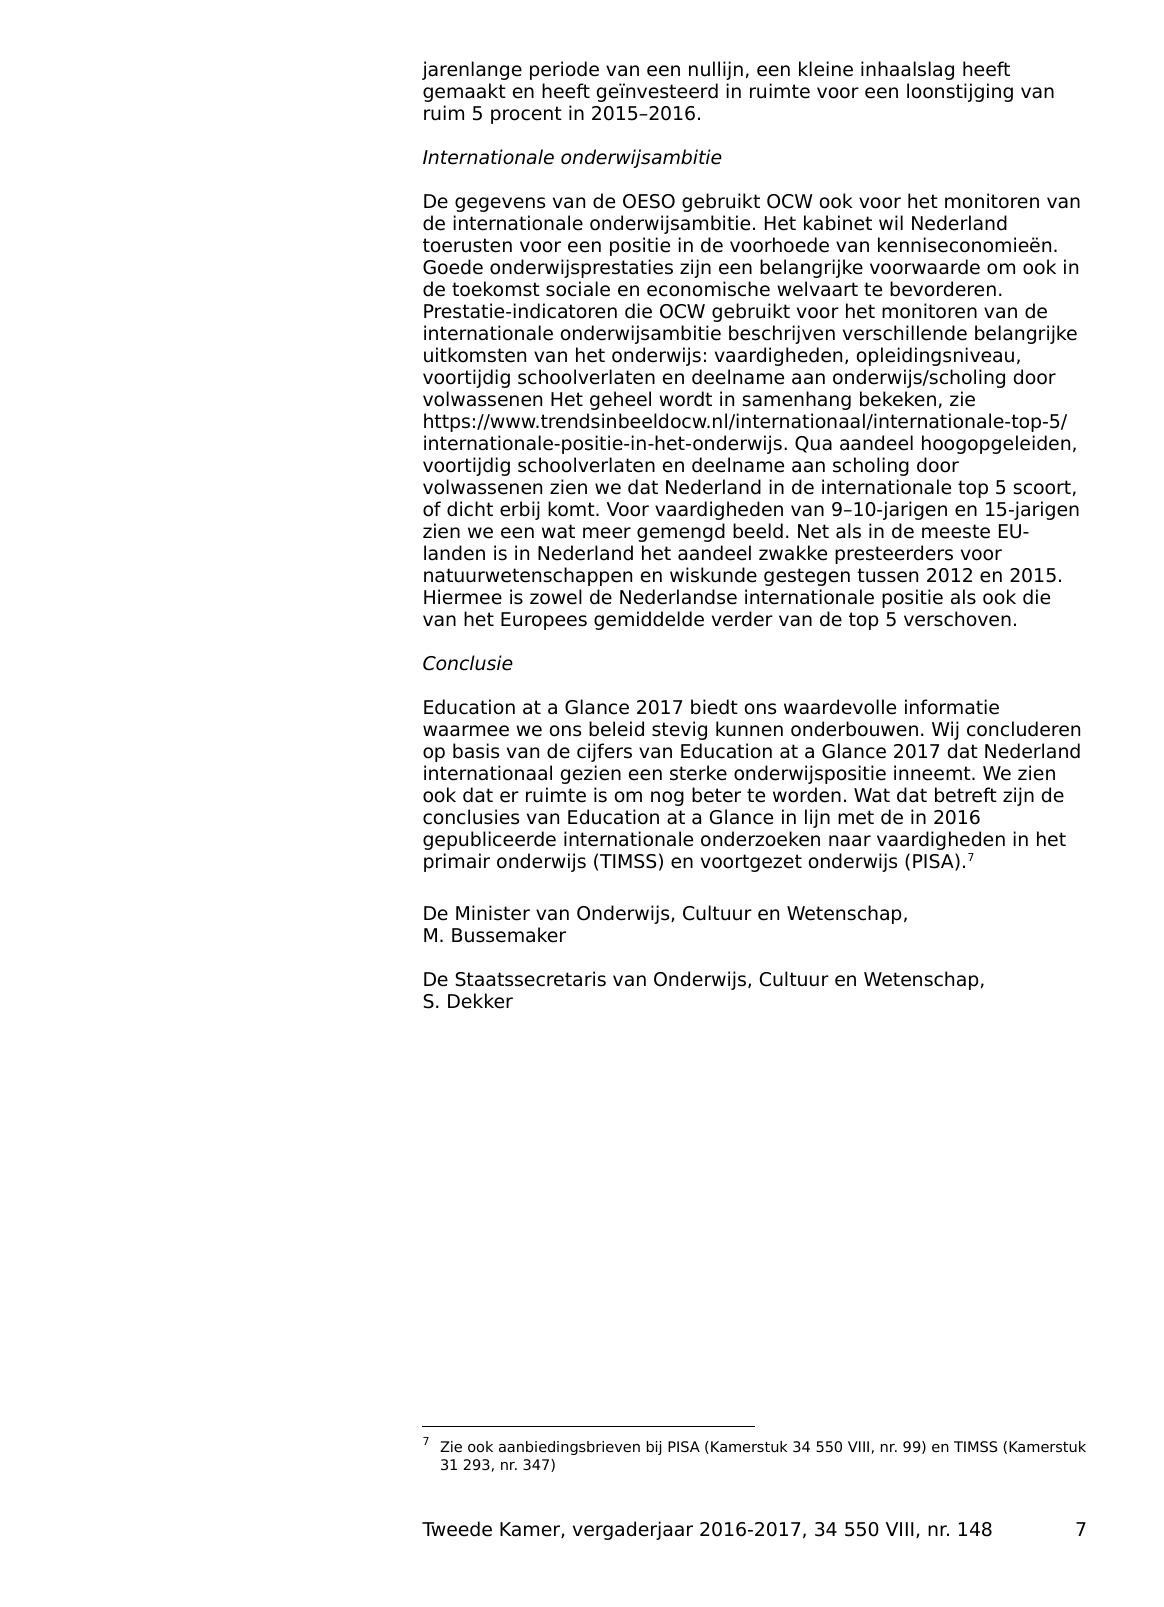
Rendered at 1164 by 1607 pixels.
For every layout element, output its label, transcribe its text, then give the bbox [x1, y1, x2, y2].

text De Minister van Onderwijs, Cultuur en Wetenschap, M. Bussemaker [422, 903, 1087, 947]
text Zie ook aanbiedingsbrieven bij PISA (Kamerstuk 34 550 VIII, nr. 99) en TIMSS (Kamerstuk 31 293, nr. 347) [422, 1435, 1087, 1474]
subtitle Conclusie [422, 653, 1087, 675]
text Education at a Glance 2017 biedt ons waardevolle informatie waarmee we ons beleid stevig kunnen onderbouwen. Wij concluderen op basis van de cijfers van Education at a Glance 2017 dat Nederland internationaal gezien een sterke onderwijspositie inneemt. We zien ook dat er ruimte is om nog beter te worden. Wat dat betreft zijn de conclusies van Education at a Glance in lijn met de in 2016 gepubliceerde internationale onderzoeken naar vaardigheden in het primair onderwijs (TIMSS) en voortgezet onderwijs (PISA). [422, 697, 1087, 873]
subtitle Internationale onderwijsambitie [422, 147, 1087, 169]
text De gegevens van de OESO gebruikt OCW ook voor het monitoren van de internationale onderwijsambitie. Het kabinet wil Nederland toerusten voor een positie in de voorhoede van kenniseconomieën. Goede onderwijsprestaties zijn een belangrijke voorwaarde om ook in de toekomst sociale en economische welvaart te bevorderen. Prestatie-indicatoren die OCW gebruikt voor het monitoren van de internationale onderwijsambitie beschrijven verschillende belangrijke uitkomsten van het onderwijs: vaardigheden, opleidingsniveau, voortijdig schoolverlaten en deelname aan onderwijs/scholing door volwassenen Het geheel wordt in samenhang bekeken, zie https://www.trendsinbeeldocw.nl/internationaal/internationale-top-5/internationale-positie-in-het-onderwijs. Qua aandeel hoogopgeleiden, voortijdig schoolverlaten en deelname aan scholing door volwassenen zien we dat Nederland in de internationale top 5 scoort, of dicht erbij komt. Voor vaardigheden van 9–10-jarigen en 15-jarigen zien we een wat meer gemengd beeld. Net als in de meeste EU-landen is in Nederland het aandeel zwakke presteerders voor natuurwetenschappen en wiskunde gestegen tussen 2012 en 2015. Hiermee is zowel de Nederlandse internationale positie als ook die van het Europees gemiddelde verder van de top 5 verschoven. [422, 191, 1087, 631]
text jarenlange periode van een nullijn, een kleine inhaalslag heeft gemaakt en heeft geïnvesteerd in ruimte voor een loonstijging van ruim 5 procent in 2015–2016. [422, 59, 1087, 125]
text De Staatssecretaris van Onderwijs, Cultuur en Wetenschap, S. Dekker [422, 969, 1087, 1013]
